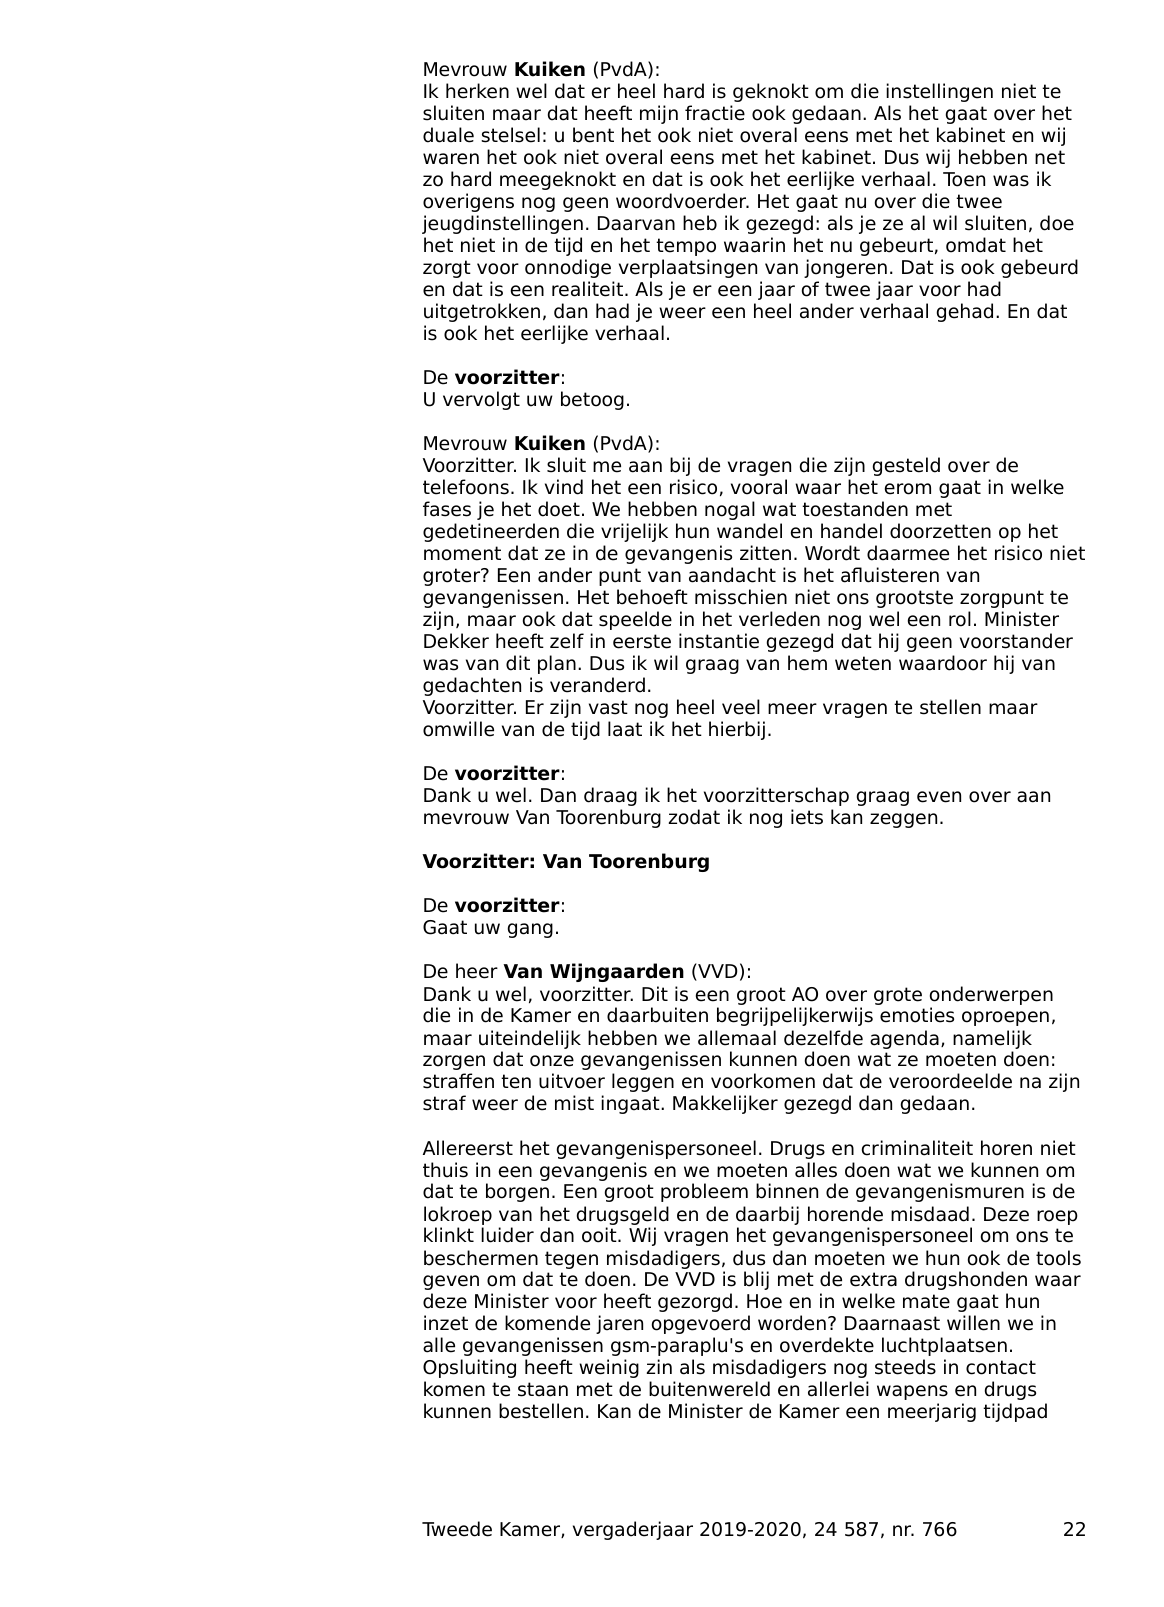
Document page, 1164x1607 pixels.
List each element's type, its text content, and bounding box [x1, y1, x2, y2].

text Dank u wel. Dan draag ik het voorzitterschap graag even over aan mevrouw Van Toorenburg zodat ik nog iets kan zeggen. [422, 785, 1087, 829]
text Gaat uw gang. [422, 917, 1087, 939]
text Dank u wel, voorzitter. Dit is een groot AO over grote onderwerpen die in de Kamer en daarbuiten begrijpelijkerwijs emoties oproepen, maar uiteindelijk hebben we allemaal dezelfde agenda, namelijk zorgen dat onze gevangenissen kunnen doen wat ze moeten doen: straffen ten uitvoer leggen en voorkomen dat de veroordeelde na zijn straf weer de mist ingaat. Makkelijker gezegd dan gedaan. [422, 983, 1087, 1115]
text De voorzitter: [422, 895, 1087, 917]
text Allereerst het gevangenispersoneel. Drugs en criminaliteit horen niet thuis in een gevangenis en we moeten alles doen wat we kunnen om dat te borgen. Een groot probleem binnen de gevangenismuren is de lokroep van het drugsgeld en de daarbij horende misdaad. Deze roep klinkt luider dan ooit. Wij vragen het gevangenispersoneel om ons te beschermen tegen misdadigers, dus dan moeten we hun ook de tools geven om dat te doen. De VVD is blij met de extra drugshonden waar deze Minister voor heeft gezorgd. Hoe en in welke mate gaat hun inzet de komende jaren opgevoerd worden? Daarnaast willen we in alle gevangenissen gsm-paraplu's en overdekte luchtplaatsen. Opsluiting heeft weinig zin als misdadigers nog steeds in contact komen te staan met de buitenwereld en allerlei wapens en drugs kunnen bestellen. Kan de Minister de Kamer een meerjarig tijdpad [422, 1137, 1087, 1423]
text De heer Van Wijngaarden (VVD): [422, 961, 1087, 983]
subtitle Voorzitter: Van Toorenburg [422, 851, 1087, 873]
text Voorzitter. Ik sluit me aan bij de vragen die zijn gesteld over de telefoons. Ik vind het een risico, vooral waar het erom gaat in welke fases je het doet. We hebben nogal wat toestanden met gedetineerden die vrijelijk hun wandel en handel doorzetten op het moment dat ze in de gevangenis zitten. Wordt daarmee het risico niet groter? Een ander punt van aandacht is het afluisteren van gevangenissen. Het behoeft misschien niet ons grootste zorgpunt te zijn, maar ook dat speelde in het verleden nog wel een rol. Minister Dekker heeft zelf in eerste instantie gezegd dat hij geen voorstander was van dit plan. Dus ik wil graag van hem weten waardoor hij van gedachten is veranderd. [422, 455, 1087, 697]
text Mevrouw Kuiken (PvdA): [422, 59, 1087, 81]
text De voorzitter: [422, 367, 1087, 389]
text U vervolgt uw betoog. [422, 389, 1087, 411]
text Voorzitter. Er zijn vast nog heel veel meer vragen te stellen maar omwille van de tijd laat ik het hierbij. [422, 697, 1087, 741]
text Ik herken wel dat er heel hard is geknokt om die instellingen niet te sluiten maar dat heeft mijn fractie ook gedaan. Als het gaat over het duale stelsel: u bent het ook niet overal eens met het kabinet en wij waren het ook niet overal eens met het kabinet. Dus wij hebben net zo hard meegeknokt en dat is ook het eerlijke verhaal. Toen was ik overigens nog geen woordvoerder. Het gaat nu over die twee jeugdinstellingen. Daarvan heb ik gezegd: als je ze al wil sluiten, doe het niet in de tijd en het tempo waarin het nu gebeurt, omdat het zorgt voor onnodige verplaatsingen van jongeren. Dat is ook gebeurd en dat is een realiteit. Als je er een jaar of twee jaar voor had uitgetrokken, dan had je weer een heel ander verhaal gehad. En dat is ook het eerlijke verhaal. [422, 81, 1087, 345]
text Mevrouw Kuiken (PvdA): [422, 433, 1087, 455]
text De voorzitter: [422, 763, 1087, 785]
